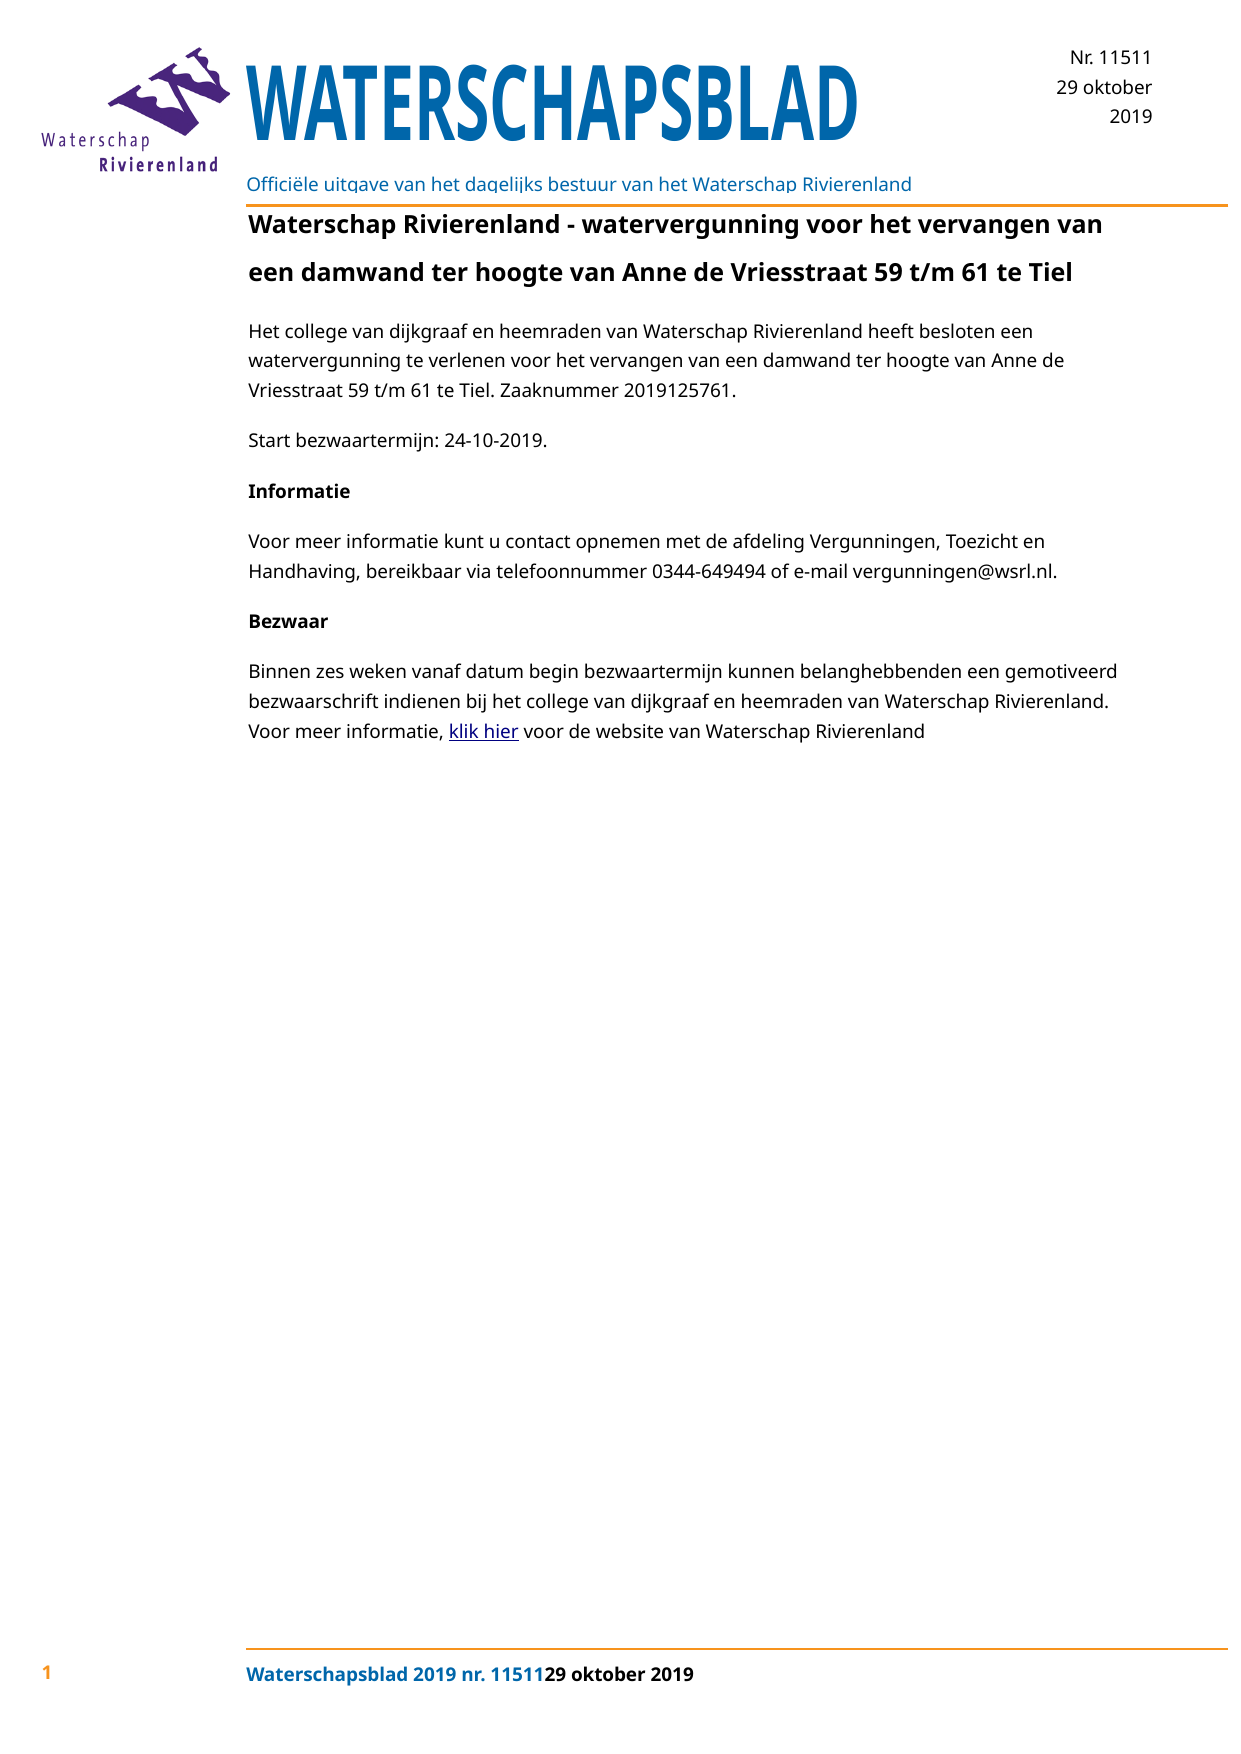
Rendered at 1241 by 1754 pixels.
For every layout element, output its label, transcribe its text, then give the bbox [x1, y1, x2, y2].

text Binnen zes weken vanaf datum begin bezwaartermijn kunnen belanghebbenden een gemotiveerd bezwaarschrift indienen bij het college van dijkgraaf en heemraden van Waterschap Rivierenland. Voor meer informatie, klik hier voor de website van Waterschap Rivierenland [248, 659, 1152, 744]
text Het college van dijkgraaf en heemraden van Waterschap Rivierenland heeft besloten een watervergunning te verlenen voor het vervangen van een damwand ter hoogte van Anne de Vriesstraat 59 t/m 61 te Tiel. Zaaknummer 2019125761. [248, 318, 1152, 403]
picture [41, 47, 231, 172]
text Informatie [248, 478, 1152, 504]
text Voor meer informatie kunt u contact opnemen met de afdeling Vergunningen, Toezicht en Handhaving, bereikbaar via telefoonnummer 0344-649494 of e-mail vergunningen@wsrl.nl. [248, 528, 1152, 584]
text Start bezwaartermijn: 24-10-2019. [248, 427, 1152, 453]
text Waterschap Rivierenland - watervergunning voor het vervangen van een damwand ter hoogte van Anne de Vriesstraat 59 t/m 61 te Tiel [248, 207, 1152, 288]
text Bezwaar [248, 608, 1152, 634]
